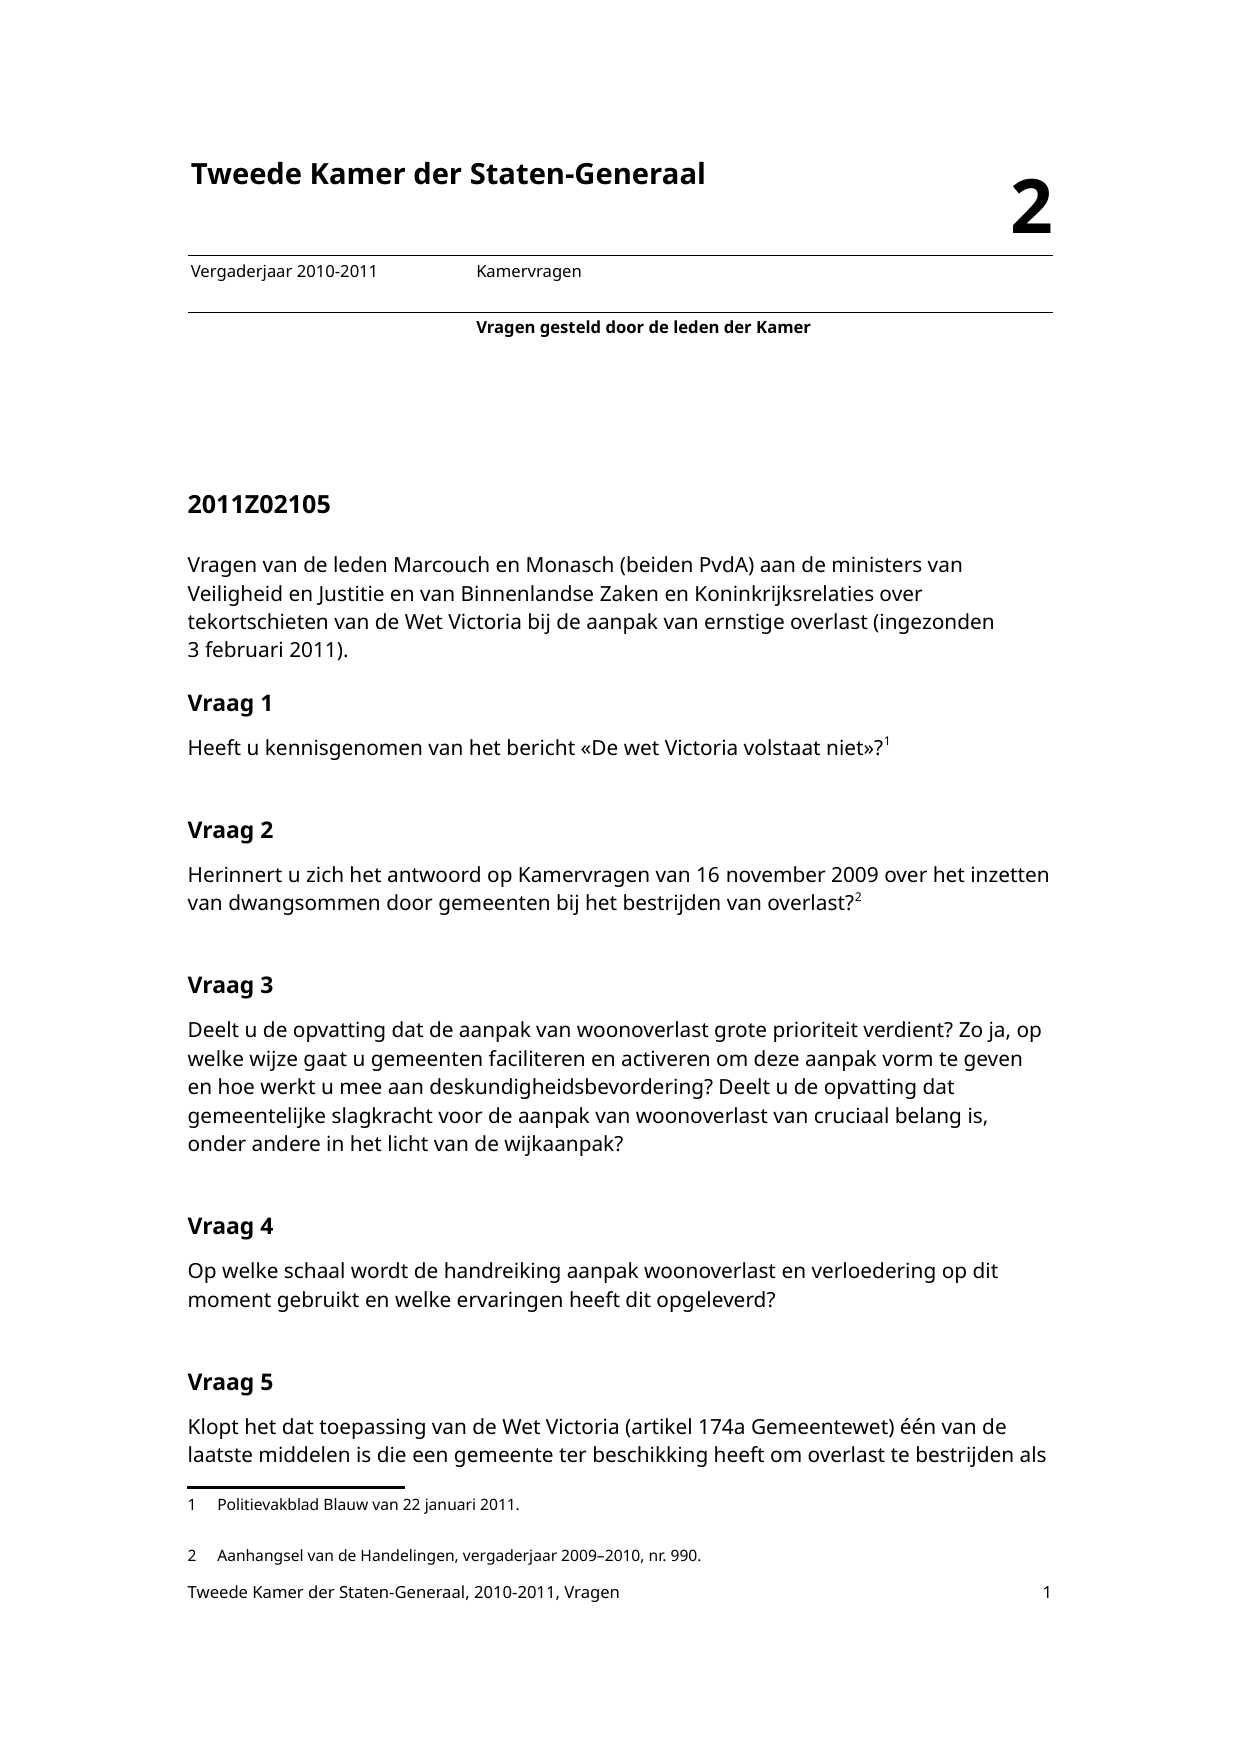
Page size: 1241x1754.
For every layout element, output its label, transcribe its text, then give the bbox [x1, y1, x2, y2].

text 2011Z02105 [187, 487, 1053, 521]
subtitle Vraag 2 [187, 814, 1053, 845]
table_header 2 [880, 150, 1053, 255]
table_cell [188, 313, 473, 339]
text Politievakblad Blauw van 22 januari 2011. [187, 1479, 1053, 1508]
text Herinnert u zich het antwoord op Kamervragen van 16 november 2009 over het inzetten van dwangsommen door gemeenten bij het bestrijden van overlast? [187, 860, 1053, 917]
text Op welke schaal wordt de handreiking aanpak woonoverlast en verloedering op dit moment gebruikt en welke ervaringen heeft dit opgeleverd? [187, 1257, 1053, 1313]
subtitle Vraag 5 [187, 1366, 1053, 1397]
table_cell Vragen gesteld door de leden der Kamer [473, 313, 1053, 339]
text Deelt u de opvatting dat de aanpak van woonoverlast grote prioriteit verdient? Zo ja, op welke wijze gaat u gemeenten faciliteren en activeren om deze aanpak vorm te geven en hoe werkt u mee aan deskundigheidsbevordering? Deelt u de opvatting dat gemeentelijke slagkracht voor de aanpak van woonoverlast van cruciaal belang is, onder andere in het licht van de wijkaanpak? [187, 1016, 1053, 1158]
subtitle Vraag 3 [187, 969, 1053, 1001]
subtitle Vraag 1 [187, 687, 1053, 718]
table_cell Kamervragen [473, 256, 1053, 312]
text Heeft u kennisgenomen van het bericht «De wet Victoria volstaat niet»? [187, 733, 1053, 761]
table_header Tweede Kamer der Staten-Generaal [188, 150, 879, 255]
subtitle Vraag 4 [187, 1210, 1053, 1242]
text Aanhangsel van de Handelingen, vergaderjaar 2009–2010, nr. 990. [187, 1538, 1053, 1566]
text Klopt het dat toepassing van de Wet Victoria (artikel 174a Gemeentewet) één van de laatste middelen is die een gemeente ter beschikking heeft om overlast te bestrijden als [187, 1412, 1053, 1469]
table_cell Vergaderjaar 2010-2011 [188, 256, 473, 312]
text Vragen van de leden Marcouch en Monasch (beiden PvdA) aan de ministers van Veiligheid en Justitie en van Binnenlandse Zaken en Koninkrijksrelaties over tekortschieten van de Wet Victoria bij de aanpak van ernstige overlast (ingezonden 3 februari 2011). [187, 550, 1053, 664]
